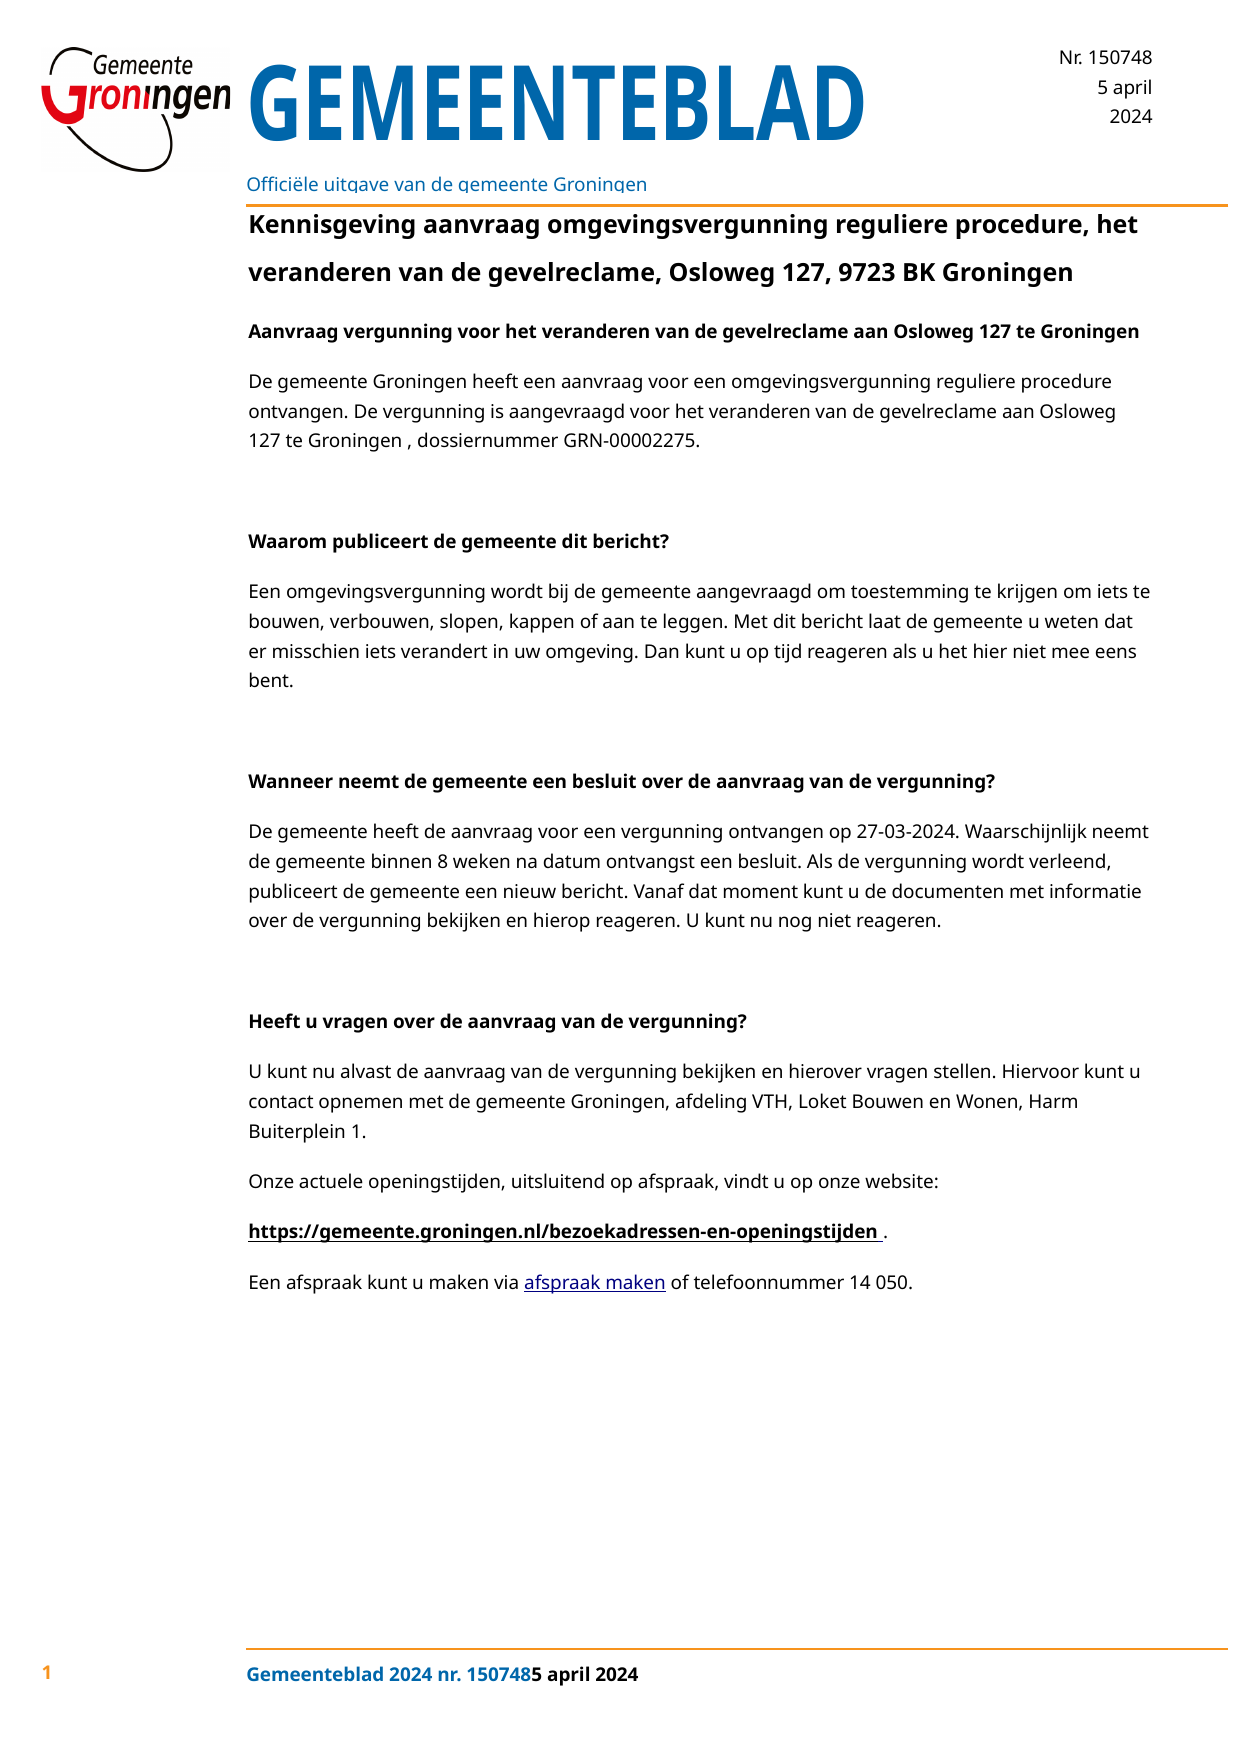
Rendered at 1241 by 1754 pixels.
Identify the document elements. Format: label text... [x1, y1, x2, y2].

text Onze actuele openingstijden, uitsluitend op afspraak, vindt u op onze website: [248, 1168, 1152, 1194]
text De gemeente Groningen heeft een aanvraag voor een omgevingsvergunning reguliere procedure ontvangen. De vergunning is aangevraagd voor het veranderen van de gevelreclame aan Osloweg 127 te Groningen , dossiernummer GRN-00002275. [248, 368, 1152, 453]
text U kunt nu alvast de aanvraag van de vergunning bekijken en hierover vragen stellen. Hiervoor kunt u contact opnemen met de gemeente Groningen, afdeling VTH, Loket Bouwen en Wonen, Harm Buiterplein 1. [248, 1059, 1152, 1144]
text Waarom publiceert de gemeente dit bericht? [248, 528, 1152, 554]
picture [41, 47, 231, 172]
text Een afspraak kunt u maken via afspraak maken of telefoonnummer 14 050. [248, 1269, 1152, 1295]
text Heeft u vragen over de aanvraag van de vergunning? [248, 1008, 1152, 1034]
text Kennisgeving aanvraag omgevingsvergunning reguliere procedure, het veranderen van de gevelreclame, Osloweg 127, 9723 BK Groningen [248, 207, 1152, 288]
text https://gemeente.groningen.nl/bezoekadressen-en-openingstijden . [248, 1219, 1152, 1244]
text Wanneer neemt de gemeente een besluit over de aanvraag van de vergunning? [248, 768, 1152, 794]
text Een omgevingsvergunning wordt bij de gemeente aangevraagd om toestemming te krijgen om iets te bouwen, verbouwen, slopen, kappen of aan te leggen. Met dit bericht laat de gemeente u weten dat er misschien iets verandert in uw omgeving. Dan kunt u op tijd reageren als u het hier niet mee eens bent. [248, 579, 1152, 693]
text De gemeente heeft de aanvraag voor een vergunning ontvangen op 27-03-2024. Waarschijnlijk neemt de gemeente binnen 8 weken na datum ontvangst een besluit. Als de vergunning wordt verleend, publiceert de gemeente een nieuw bericht. Vanaf dat moment kunt u de documenten met informatie over de vergunning bekijken en hierop reageren. U kunt nu nog niet reageren. [248, 819, 1152, 933]
text Aanvraag vergunning voor het veranderen van de gevelreclame aan Osloweg 127 te Groningen [248, 318, 1152, 344]
